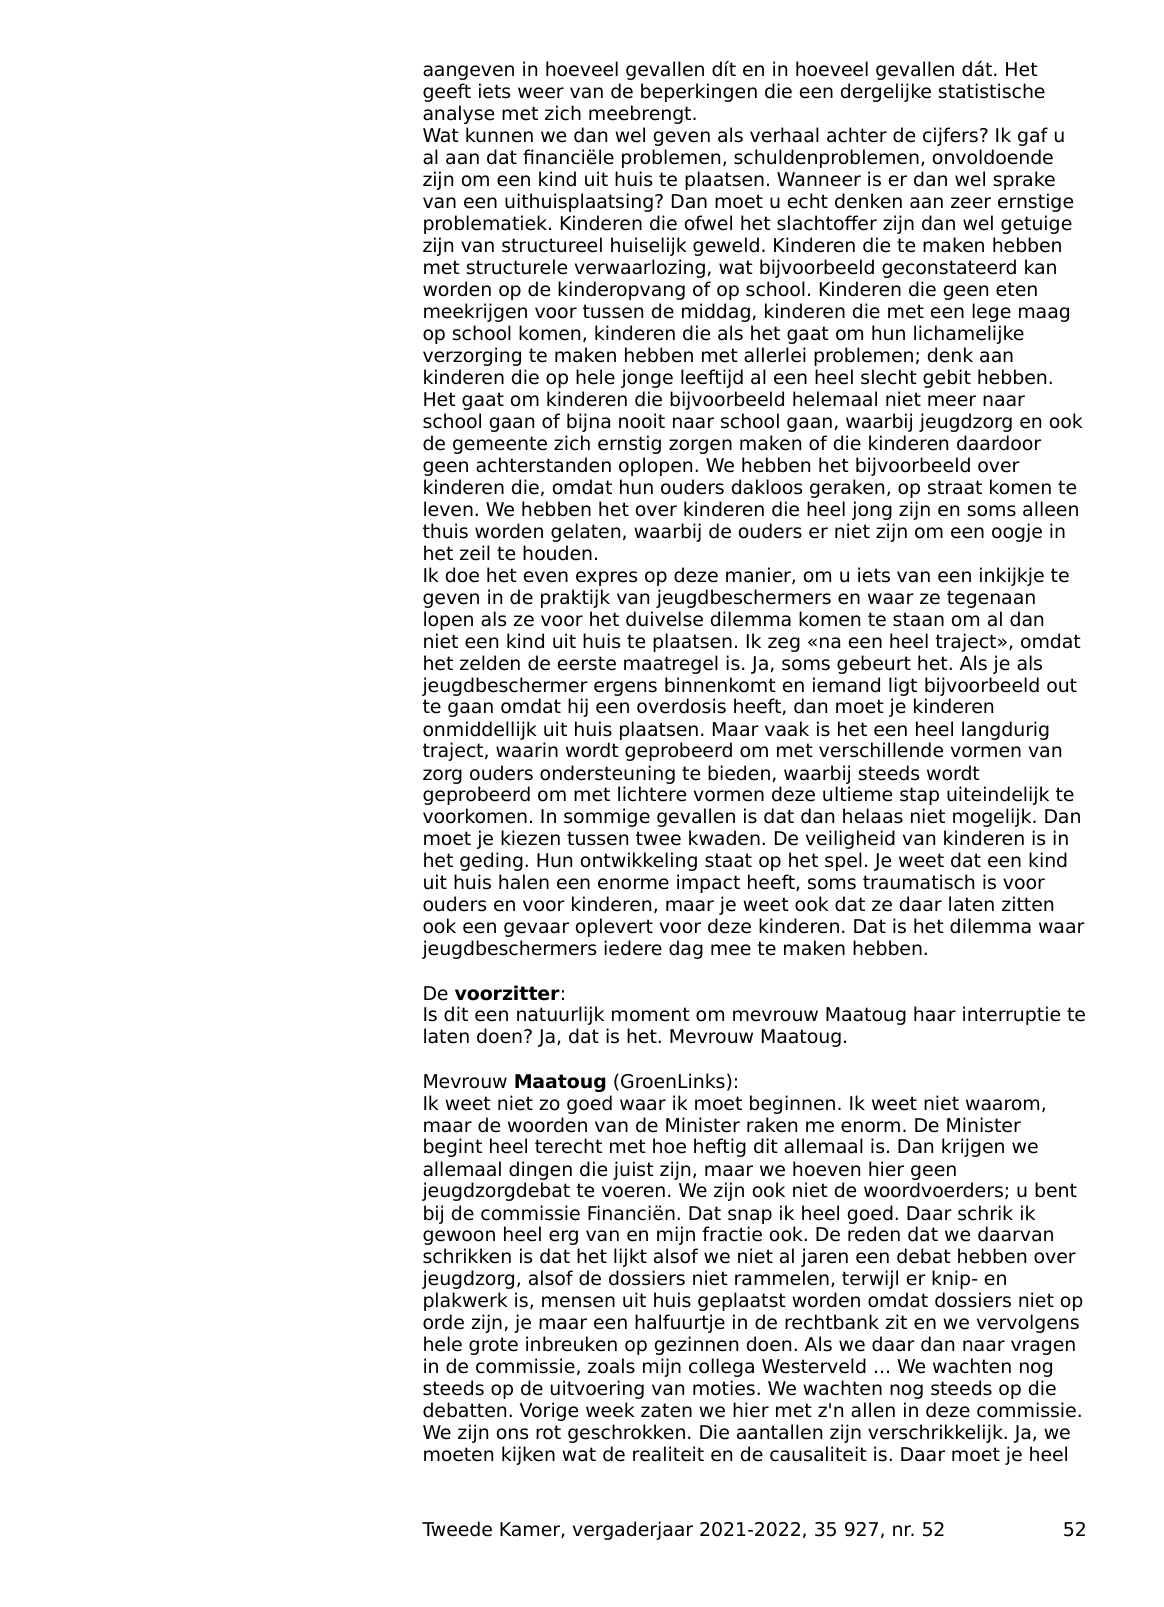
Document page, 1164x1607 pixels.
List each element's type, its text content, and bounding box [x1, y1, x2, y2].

text Is dit een natuurlijk moment om mevrouw Maatoug haar interruptie te laten doen? Ja, dat is het. Mevrouw Maatoug. [422, 1004, 1087, 1048]
text aangeven in hoeveel gevallen dít en in hoeveel gevallen dát. Het geeft iets weer van de beperkingen die een dergelijke statistische analyse met zich meebrengt. [422, 59, 1087, 125]
text Mevrouw Maatoug (GroenLinks): [422, 1071, 1087, 1092]
text Ik doe het even expres op deze manier, om u iets van een inkijkje te geven in de praktijk van jeugdbeschermers en waar ze tegenaan lopen als ze voor het duivelse dilemma komen te staan om al dan niet een kind uit huis te plaatsen. Ik zeg «na een heel traject», omdat het zelden de eerste maatregel is. Ja, soms gebeurt het. Als je als jeugdbeschermer ergens binnenkomt en iemand ligt bijvoorbeeld out te gaan omdat hij een overdosis heeft, dan moet je kinderen onmiddellijk uit huis plaatsen. Maar vaak is het een heel langdurig traject, waarin wordt geprobeerd om met verschillende vormen van zorg ouders ondersteuning te bieden, waarbij steeds wordt geprobeerd om met lichtere vormen deze ultieme stap uiteindelijk te voorkomen. In sommige gevallen is dat dan helaas niet mogelijk. Dan moet je kiezen tussen twee kwaden. De veiligheid van kinderen is in het geding. Hun ontwikkeling staat op het spel. Je weet dat een kind uit huis halen een enorme impact heeft, soms traumatisch is voor ouders en voor kinderen, maar je weet ook dat ze daar laten zitten ook een gevaar oplevert voor deze kinderen. Dat is het dilemma waar jeugdbeschermers iedere dag mee te maken hebben. [422, 564, 1087, 960]
text De voorzitter: [422, 982, 1087, 1004]
text Ik weet niet zo goed waar ik moet beginnen. Ik weet niet waarom, maar de woorden van de Minister raken me enorm. De Minister begint heel terecht met hoe heftig dit allemaal is. Dan krijgen we allemaal dingen die juist zijn, maar we hoeven hier geen jeugdzorgdebat te voeren. We zijn ook niet de woordvoerders; u bent bij de commissie Financiën. Dat snap ik heel goed. Daar schrik ik gewoon heel erg van en mijn fractie ook. De reden dat we daarvan schrikken is dat het lijkt alsof we niet al jaren een debat hebben over jeugdzorg, alsof de dossiers niet rammelen, terwijl er knip- en plakwerk is, mensen uit huis geplaatst worden omdat dossiers niet op orde zijn, je maar een halfuurtje in de rechtbank zit en we vervolgens hele grote inbreuken op gezinnen doen. Als we daar dan naar vragen in de commissie, zoals mijn collega Westerveld ... We wachten nog steeds op de uitvoering van moties. We wachten nog steeds op die debatten. Vorige week zaten we hier met z'n allen in deze commissie. We zijn ons rot geschrokken. Die aantallen zijn verschrikkelijk. Ja, we moeten kijken wat de realiteit en de causaliteit is. Daar moet je heel [422, 1092, 1087, 1466]
text Wat kunnen we dan wel geven als verhaal achter de cijfers? Ik gaf u al aan dat financiële problemen, schuldenproblemen, onvoldoende zijn om een kind uit huis te plaatsen. Wanneer is er dan wel sprake van een uithuisplaatsing? Dan moet u echt denken aan zeer ernstige problematiek. Kinderen die ofwel het slachtoffer zijn dan wel getuige zijn van structureel huiselijk geweld. Kinderen die te maken hebben met structurele verwaarlozing, wat bijvoorbeeld geconstateerd kan worden op de kinderopvang of op school. Kinderen die geen eten meekrijgen voor tussen de middag, kinderen die met een lege maag op school komen, kinderen die als het gaat om hun lichamelijke verzorging te maken hebben met allerlei problemen; denk aan kinderen die op hele jonge leeftijd al een heel slecht gebit hebben. Het gaat om kinderen die bijvoorbeeld helemaal niet meer naar school gaan of bijna nooit naar school gaan, waarbij jeugdzorg en ook de gemeente zich ernstig zorgen maken of die kinderen daardoor geen achterstanden oplopen. We hebben het bijvoorbeeld over kinderen die, omdat hun ouders dakloos geraken, op straat komen te leven. We hebben het over kinderen die heel jong zijn en soms alleen thuis worden gelaten, waarbij de ouders er niet zijn om een oogje in het zeil te houden. [422, 125, 1087, 564]
